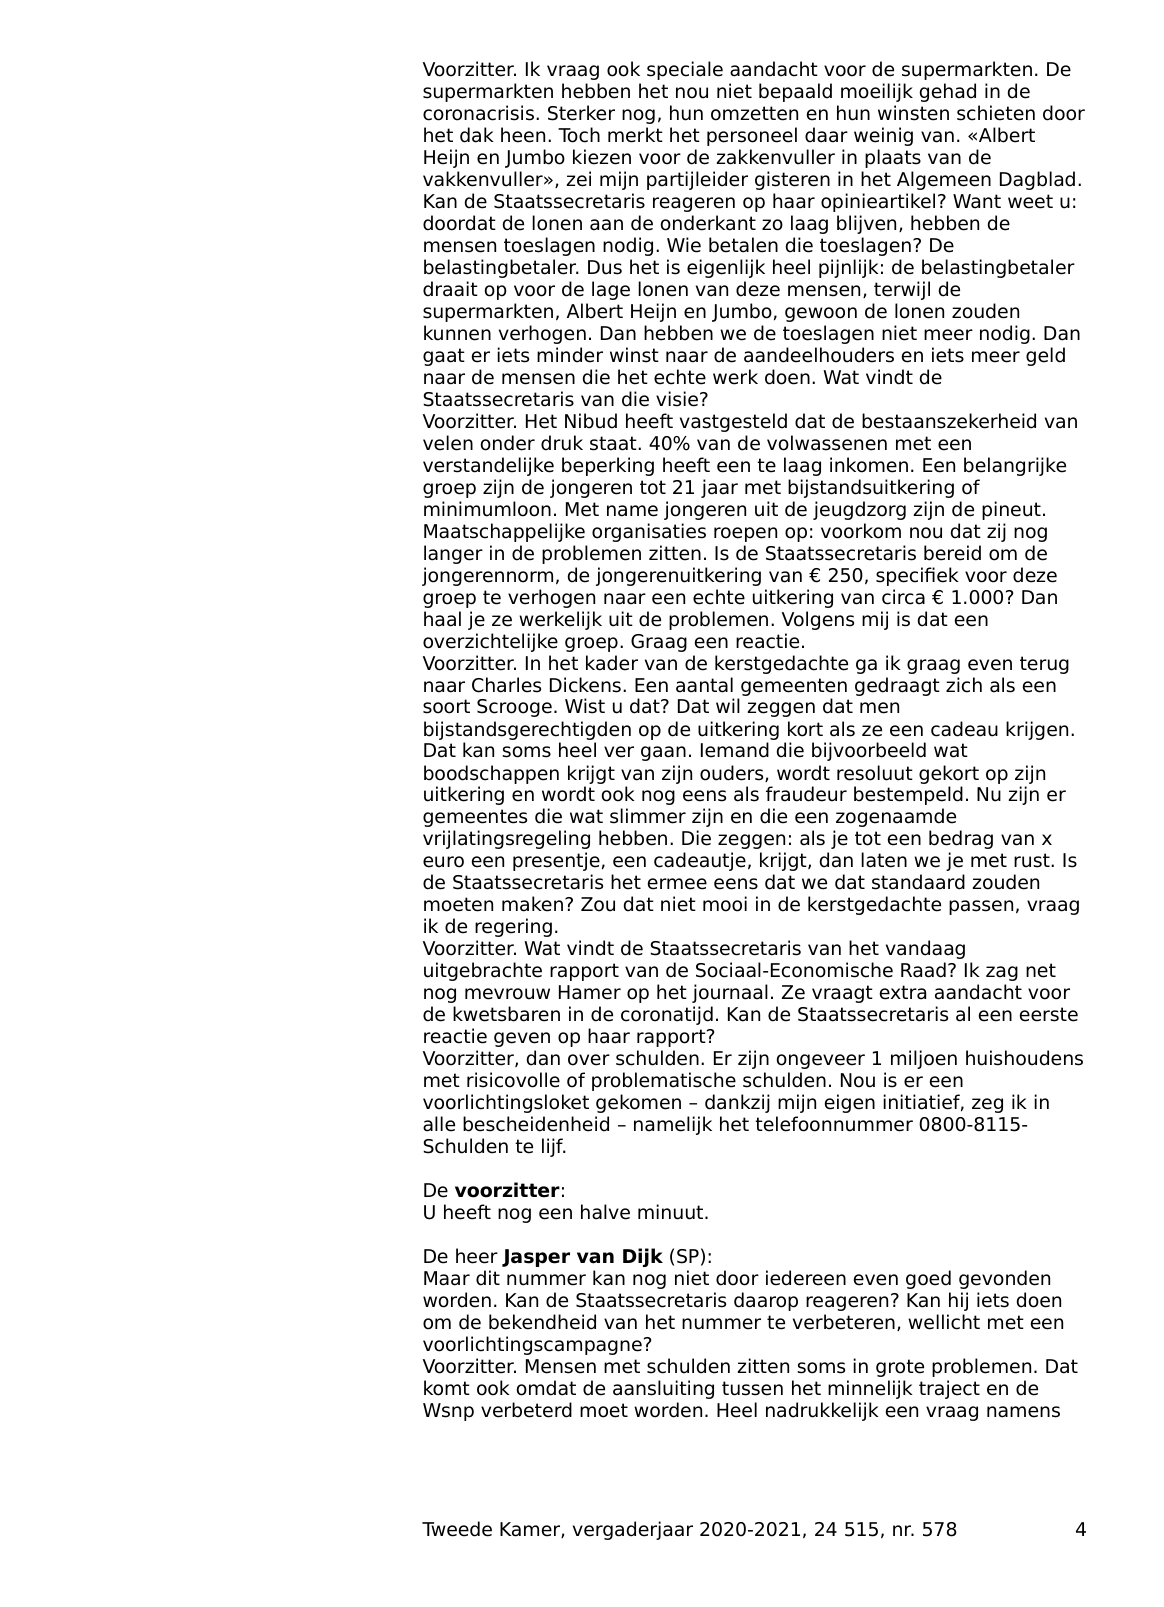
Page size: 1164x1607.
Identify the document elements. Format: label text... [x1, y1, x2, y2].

text Maar dit nummer kan nog niet door iedereen even goed gevonden worden. Kan de Staatssecretaris daarop reageren? Kan hij iets doen om de bekendheid van het nummer te verbeteren, wellicht met een voorlichtingscampagne? [422, 1268, 1087, 1356]
text Voorzitter. In het kader van de kerstgedachte ga ik graag even terug naar Charles Dickens. Een aantal gemeenten gedraagt zich als een soort Scrooge. Wist u dat? Dat wil zeggen dat men bijstandsgerechtigden op de uitkering kort als ze een cadeau krijgen. Dat kan soms heel ver gaan. Iemand die bijvoorbeeld wat boodschappen krijgt van zijn ouders, wordt resoluut gekort op zijn uitkering en wordt ook nog eens als fraudeur bestempeld. Nu zijn er gemeentes die wat slimmer zijn en die een zogenaamde vrijlatingsregeling hebben. Die zeggen: als je tot een bedrag van x euro een presentje, een cadeautje, krijgt, dan laten we je met rust. Is de Staatssecretaris het ermee eens dat we dat standaard zouden moeten maken? Zou dat niet mooi in de kerstgedachte passen, vraag ik de regering. [422, 652, 1087, 938]
text De heer Jasper van Dijk (SP): [422, 1246, 1087, 1268]
text Voorzitter. Mensen met schulden zitten soms in grote problemen. Dat komt ook omdat de aansluiting tussen het minnelijk traject en de Wsnp verbeterd moet worden. Heel nadrukkelijk een vraag namens [422, 1356, 1087, 1422]
text Voorzitter. Het Nibud heeft vastgesteld dat de bestaanszekerheid van velen onder druk staat. 40% van de volwassenen met een verstandelijke beperking heeft een te laag inkomen. Een belangrijke groep zijn de jongeren tot 21 jaar met bijstandsuitkering of minimumloon. Met name jongeren uit de jeugdzorg zijn de pineut. Maatschappelijke organisaties roepen op: voorkom nou dat zij nog langer in de problemen zitten. Is de Staatssecretaris bereid om de jongerennorm, de jongerenuitkering van € 250, specifiek voor deze groep te verhogen naar een echte uitkering van circa € 1.000? Dan haal je ze werkelijk uit de problemen. Volgens mij is dat een overzichtelijke groep. Graag een reactie. [422, 411, 1087, 652]
text Voorzitter. Ik vraag ook speciale aandacht voor de supermarkten. De supermarkten hebben het nou niet bepaald moeilijk gehad in de coronacrisis. Sterker nog, hun omzetten en hun winsten schieten door het dak heen. Toch merkt het personeel daar weinig van. «Albert Heijn en Jumbo kiezen voor de zakkenvuller in plaats van de vakkenvuller», zei mijn partijleider gisteren in het Algemeen Dagblad. Kan de Staatssecretaris reageren op haar opinieartikel? Want weet u: doordat de lonen aan de onderkant zo laag blijven, hebben de mensen toeslagen nodig. Wie betalen die toeslagen? De belastingbetaler. Dus het is eigenlijk heel pijnlijk: de belastingbetaler draait op voor de lage lonen van deze mensen, terwijl de supermarkten, Albert Heijn en Jumbo, gewoon de lonen zouden kunnen verhogen. Dan hebben we de toeslagen niet meer nodig. Dan gaat er iets minder winst naar de aandeelhouders en iets meer geld naar de mensen die het echte werk doen. Wat vindt de Staatssecretaris van die visie? [422, 59, 1087, 411]
text De voorzitter: [422, 1180, 1087, 1202]
text Voorzitter, dan over schulden. Er zijn ongeveer 1 miljoen huishoudens met risicovolle of problematische schulden. Nou is er een voorlichtingsloket gekomen – dankzij mijn eigen initiatief, zeg ik in alle bescheidenheid – namelijk het telefoonnummer 0800-8115-Schulden te lijf. [422, 1048, 1087, 1158]
text U heeft nog een halve minuut. [422, 1202, 1087, 1224]
text Voorzitter. Wat vindt de Staatssecretaris van het vandaag uitgebrachte rapport van de Sociaal-Economische Raad? Ik zag net nog mevrouw Hamer op het journaal. Ze vraagt extra aandacht voor de kwetsbaren in de coronatijd. Kan de Staatssecretaris al een eerste reactie geven op haar rapport? [422, 938, 1087, 1048]
